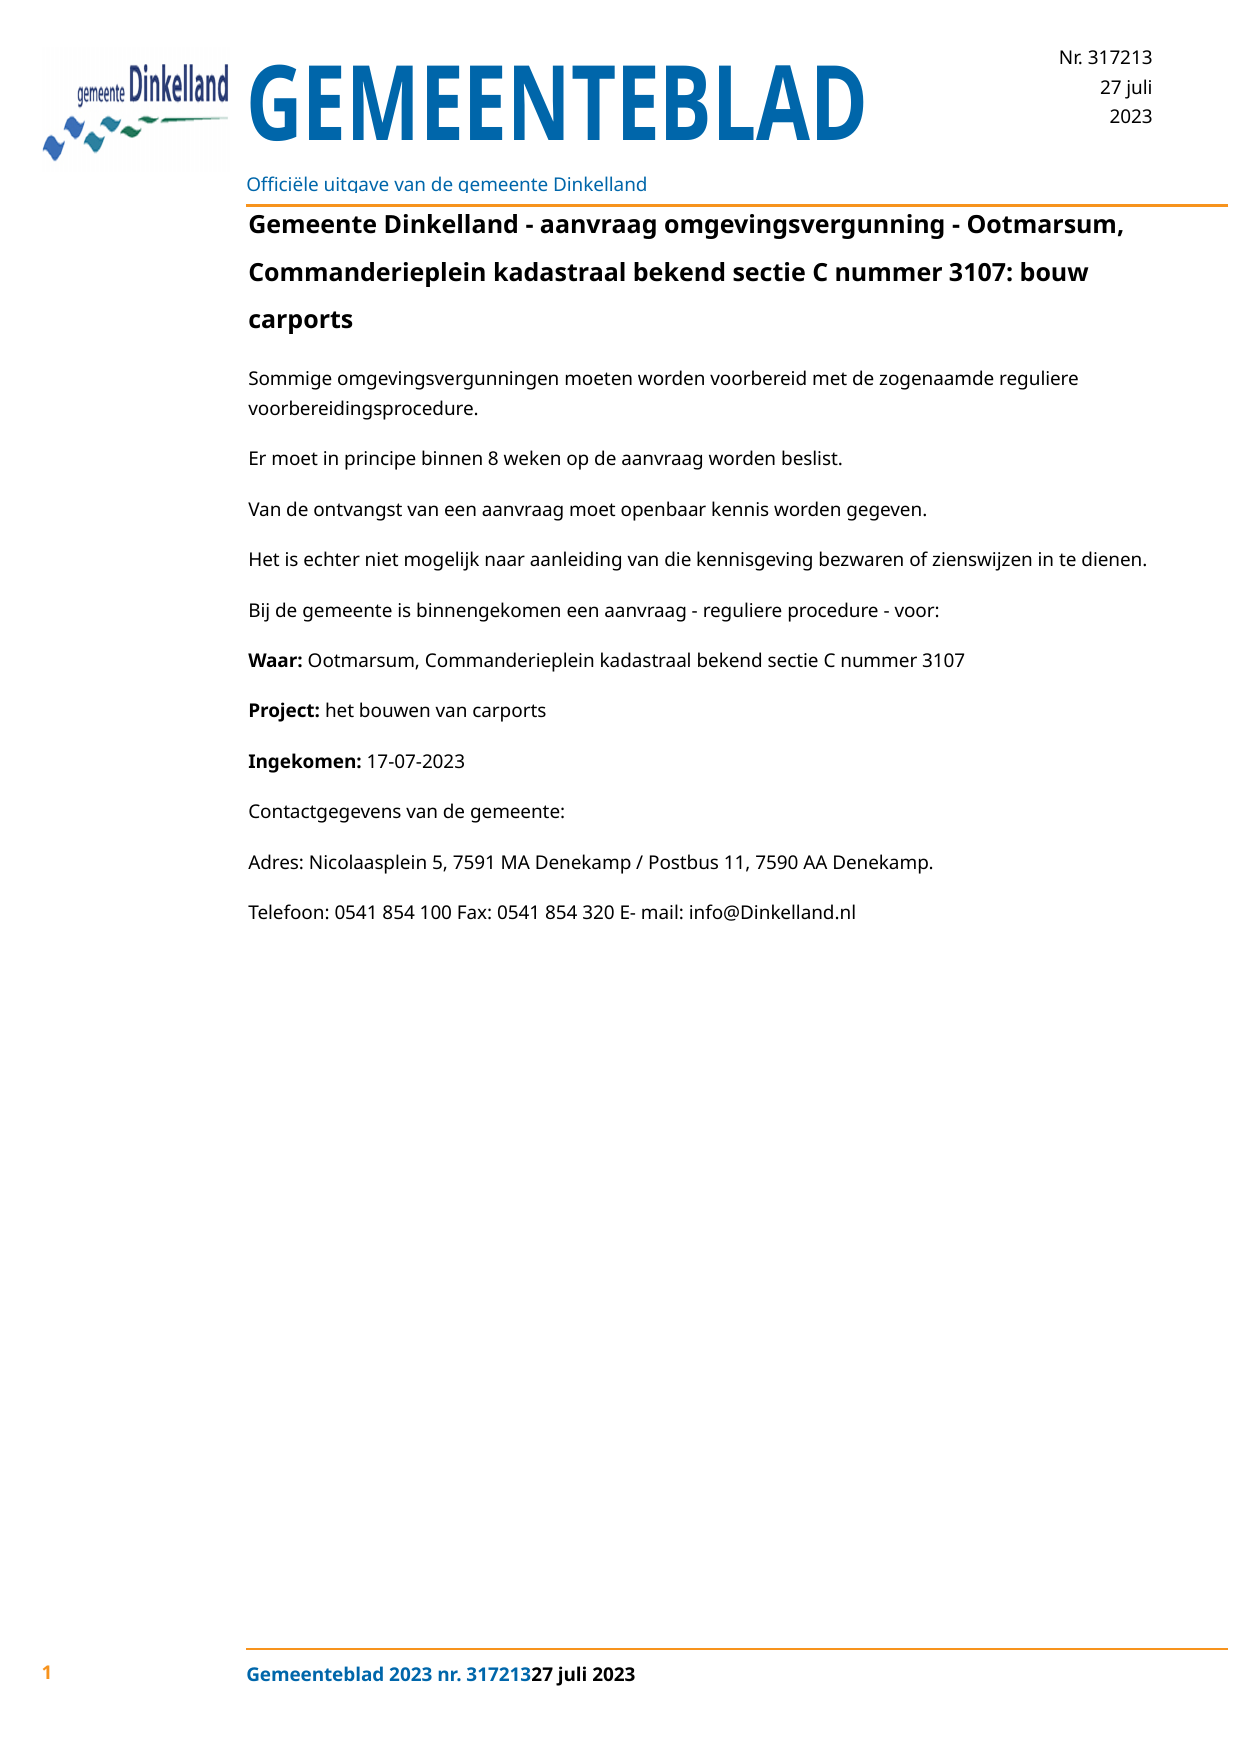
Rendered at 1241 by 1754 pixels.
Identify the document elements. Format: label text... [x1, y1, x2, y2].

text Bij de gemeente is binnengekomen een aanvraag - reguliere procedure - voor: [248, 597, 1152, 622]
text Ingekomen: 17-07-2023 [248, 748, 1152, 774]
text Waar: Ootmarsum, Commanderieplein kadastraal bekend sectie C nummer 3107 [248, 647, 1152, 673]
picture [41, 47, 231, 172]
text Het is echter niet mogelijk naar aanleiding van die kennisgeving bezwaren of zienswijzen in te dienen. [248, 546, 1152, 572]
text Adres: Nicolaasplein 5, 7591 MA Denekamp / Postbus 11, 7590 AA Denekamp. [248, 849, 1152, 874]
text Project: het bouwen van carports [248, 698, 1152, 723]
text Sommige omgevingsvergunningen moeten worden voorbereid met de zogenaamde reguliere voorbereidingsprocedure. [248, 366, 1152, 421]
text Telefoon: 0541 854 100 Fax: 0541 854 320 E- mail: info@Dinkelland.nl [248, 899, 1152, 925]
text Contactgegevens van de gemeente: [248, 798, 1152, 824]
text Gemeente Dinkelland - aanvraag omgevingsvergunning - Ootmarsum, Commanderieplein kadastraal bekend sectie C nummer 3107: bouw carports [248, 207, 1152, 336]
text Van de ontvangst van een aanvraag moet openbaar kennis worden gegeven. [248, 496, 1152, 522]
text Er moet in principe binnen 8 weken op de aanvraag worden beslist. [248, 446, 1152, 471]
